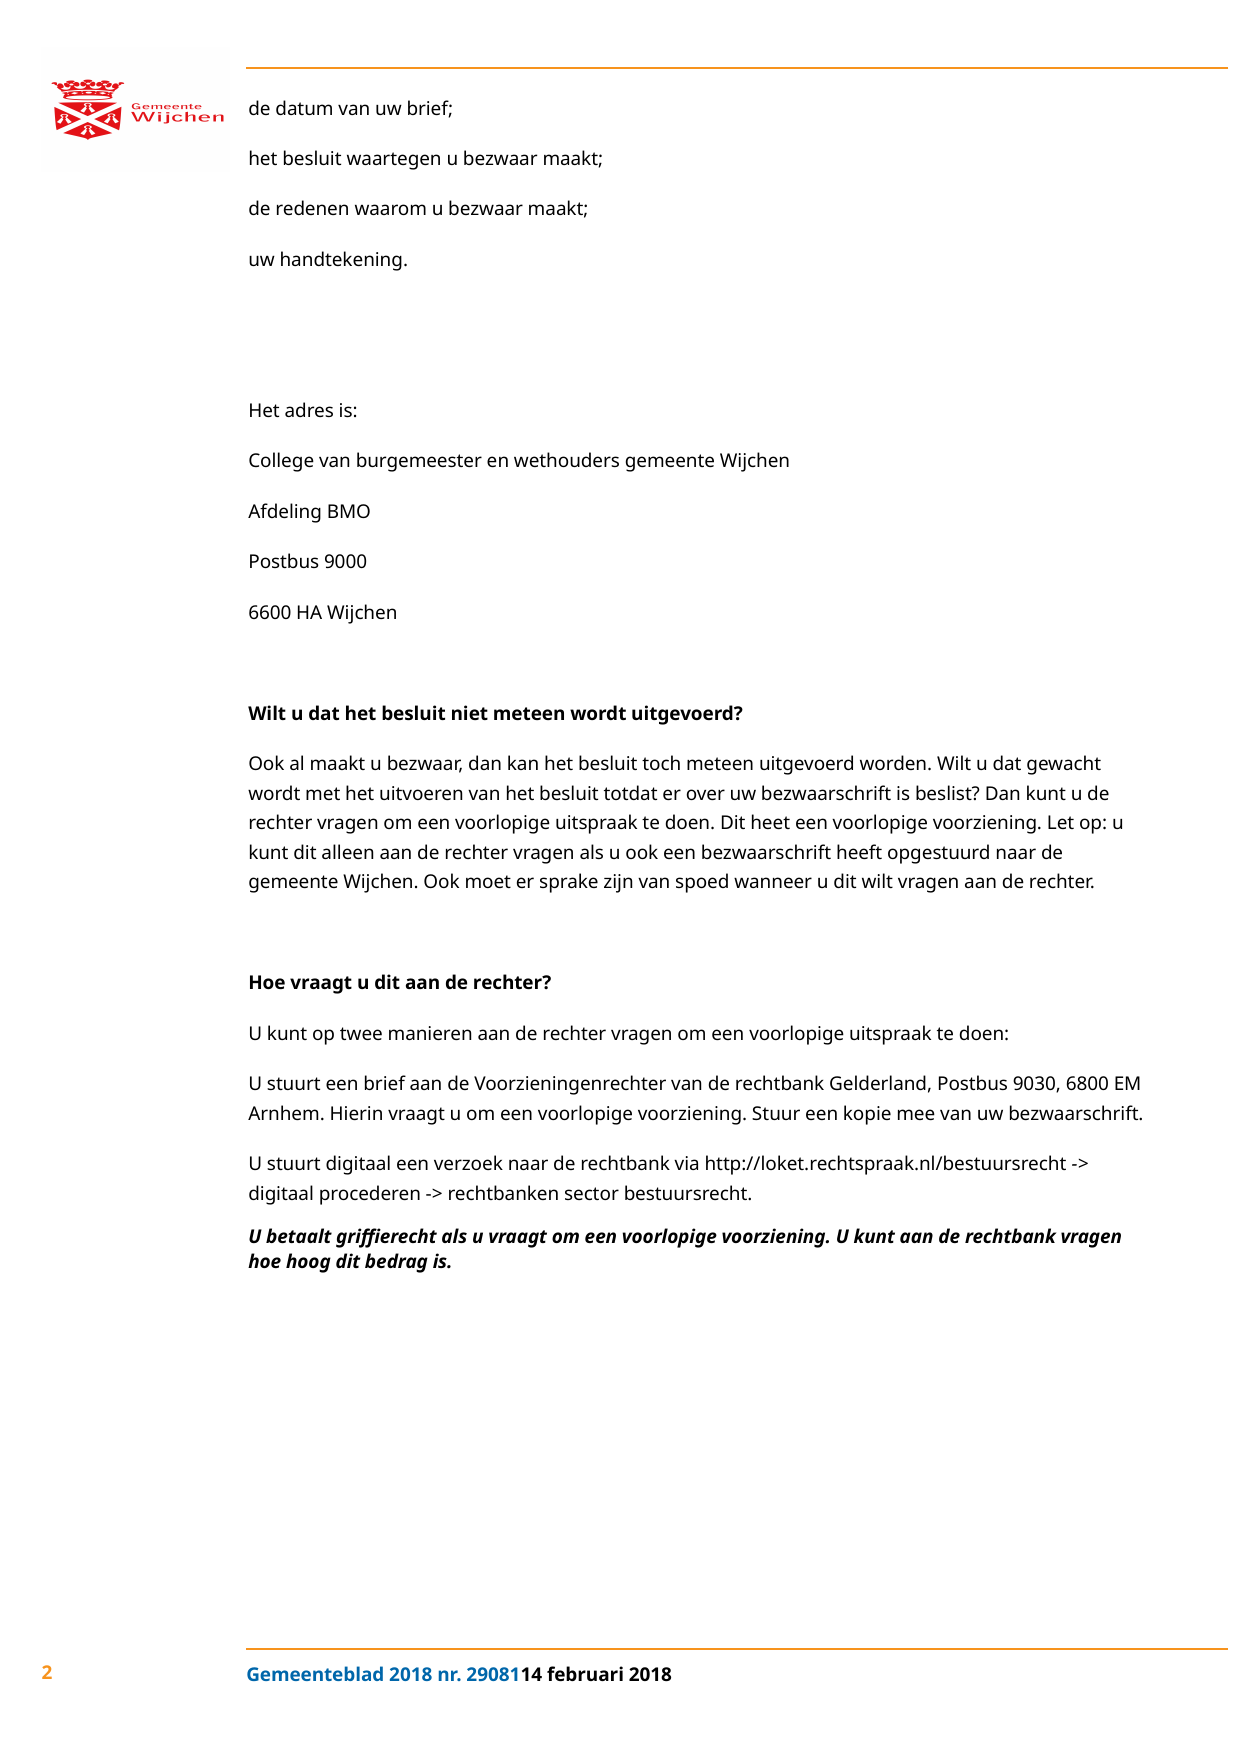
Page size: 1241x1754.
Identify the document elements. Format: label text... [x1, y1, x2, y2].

text U kunt op twee manieren aan de rechter vragen om een voorlopige uitspraak te doen: [248, 1020, 1152, 1046]
text de datum van uw brief; [248, 95, 1152, 121]
text Ook al maakt u bezwaar, dan kan het besluit toch meteen uitgevoerd worden. Wilt u dat gewacht wordt met het uitvoeren van het besluit totdat er over uw bezwaarschrift is beslist? Dan kunt u de rechter vragen om een voorlopige uitspraak te doen. Dit heet een voorlopige voorziening. Let op: u kunt dit alleen aan de rechter vragen als u ook een bezwaarschrift heeft opgestuurd naar de gemeente Wijchen. Ook moet er sprake zijn van spoed wanneer u dit wilt vragen aan de rechter. [248, 750, 1152, 894]
text College van burgemeester en wethouders gemeente Wijchen [248, 448, 1152, 473]
text Het adres is: [248, 397, 1152, 423]
text Wilt u dat het besluit niet meteen wordt uitgevoerd? [248, 700, 1152, 726]
text uw handtekening. [248, 246, 1152, 272]
text 6600 HA Wijchen [248, 599, 1152, 625]
text de redenen waarom u bezwaar maakt; [248, 196, 1152, 221]
text Afdeling BMO [248, 498, 1152, 524]
text Hoe vraagt u dit aan de rechter? [248, 969, 1152, 995]
text het besluit waartegen u bezwaar maakt; [248, 145, 1152, 171]
text U stuurt een brief aan de Voorzieningenrechter van de rechtbank Gelderland, Postbus 9030, 6800 EM Arnhem. Hierin vraagt u om een voorlopige voorziening. Stuur een kopie mee van uw bezwaarschrift. [248, 1070, 1152, 1126]
text U stuurt digitaal een verzoek naar de rechtbank via http://loket.rechtspraak.nl/bestuursrecht -> digitaal procederen -> rechtbanken sector bestuursrecht. [248, 1150, 1152, 1206]
text U betaalt griffierecht als u vraagt om een voorlopige voorziening. U kunt aan de rechtbank vragen hoe hoog dit bedrag is. [248, 1223, 1152, 1274]
picture [41, 47, 231, 172]
text Postbus 9000 [248, 548, 1152, 574]
